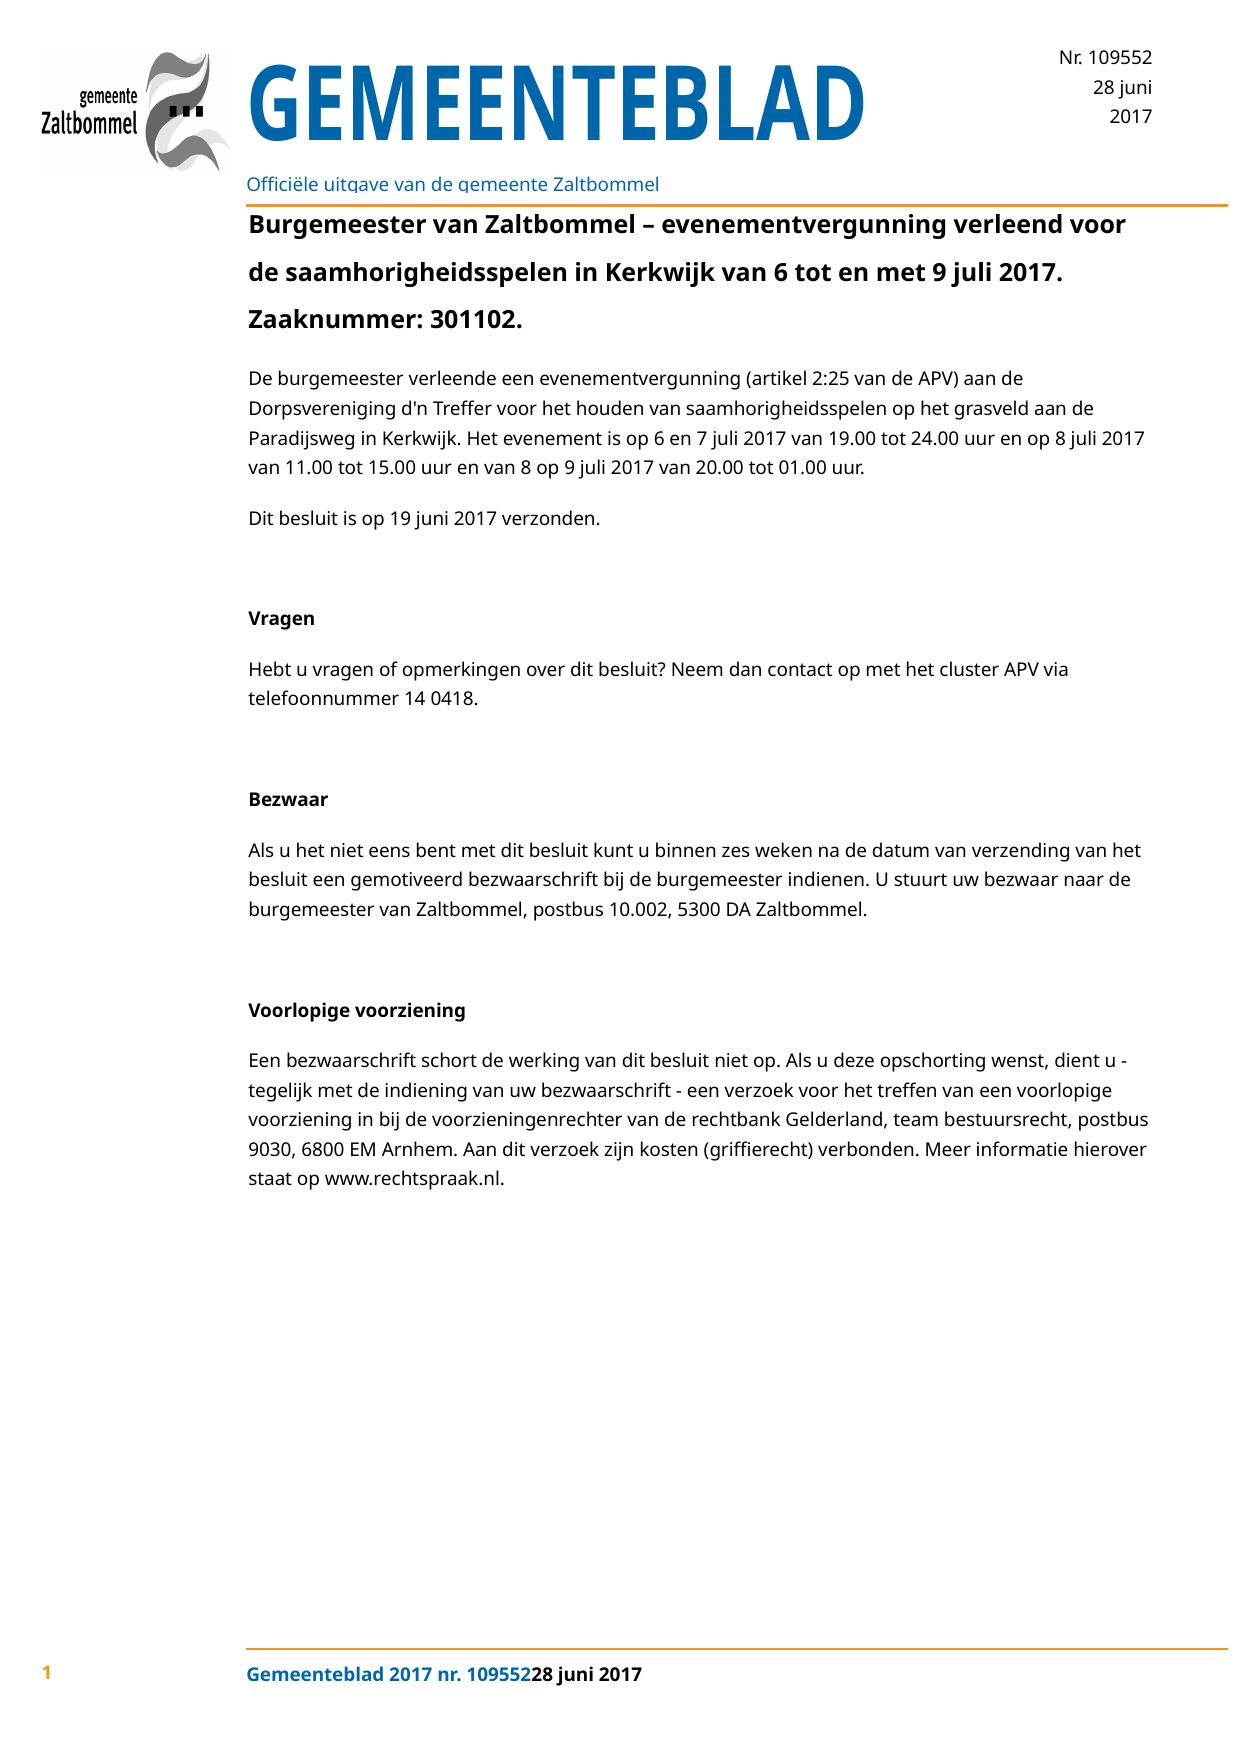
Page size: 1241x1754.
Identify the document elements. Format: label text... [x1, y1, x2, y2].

text Vragen [248, 606, 1152, 631]
text Als u het niet eens bent met dit besluit kunt u binnen zes weken na de datum van verzending van het besluit een gemotiveerd bezwaarschrift bij de burgemeester indienen. U stuurt uw bezwaar naar de burgemeester van Zaltbommel, postbus 10.002, 5300 DA Zaltbommel. [248, 837, 1152, 922]
text Burgemeester van Zaltbommel – evenementvergunning verleend voor de saamhorigheidsspelen in Kerkwijk van 6 tot en met 9 juli 2017. Zaaknummer: 301102. [248, 207, 1152, 336]
text Dit besluit is op 19 juni 2017 verzonden. [248, 505, 1152, 530]
picture [41, 47, 231, 172]
text Hebt u vragen of opmerkingen over dit besluit? Neem dan contact op met het cluster APV via telefoonnummer 14 0418. [248, 656, 1152, 711]
text Een bezwaarschrift schort de werking van dit besluit niet op. Als u deze opschorting wenst, dient u - tegelijk met de indiening van uw bezwaarschrift - een verzoek voor het treffen van een voorlopige voorziening in bij de voorzieningenrechter van de rechtbank Gelderland, team bestuursrecht, postbus 9030, 6800 EM Arnhem. Aan dit verzoek zijn kosten (griffierecht) verbonden. Meer informatie hierover staat op www.rechtspraak.nl. [248, 1047, 1152, 1191]
text De burgemeester verleende een evenementvergunning (artikel 2:25 van de APV) aan de Dorpsvereniging d'n Treffer voor het houden van saamhorigheidsspelen op het grasveld aan de Paradijsweg in Kerkwijk. Het evenement is op 6 en 7 juli 2017 van 19.00 tot 24.00 uur en op 8 juli 2017 van 11.00 tot 15.00 uur en van 8 op 9 juli 2017 van 20.00 tot 01.00 uur. [248, 366, 1152, 480]
text Voorlopige voorziening [248, 997, 1152, 1022]
text Bezwaar [248, 786, 1152, 812]
